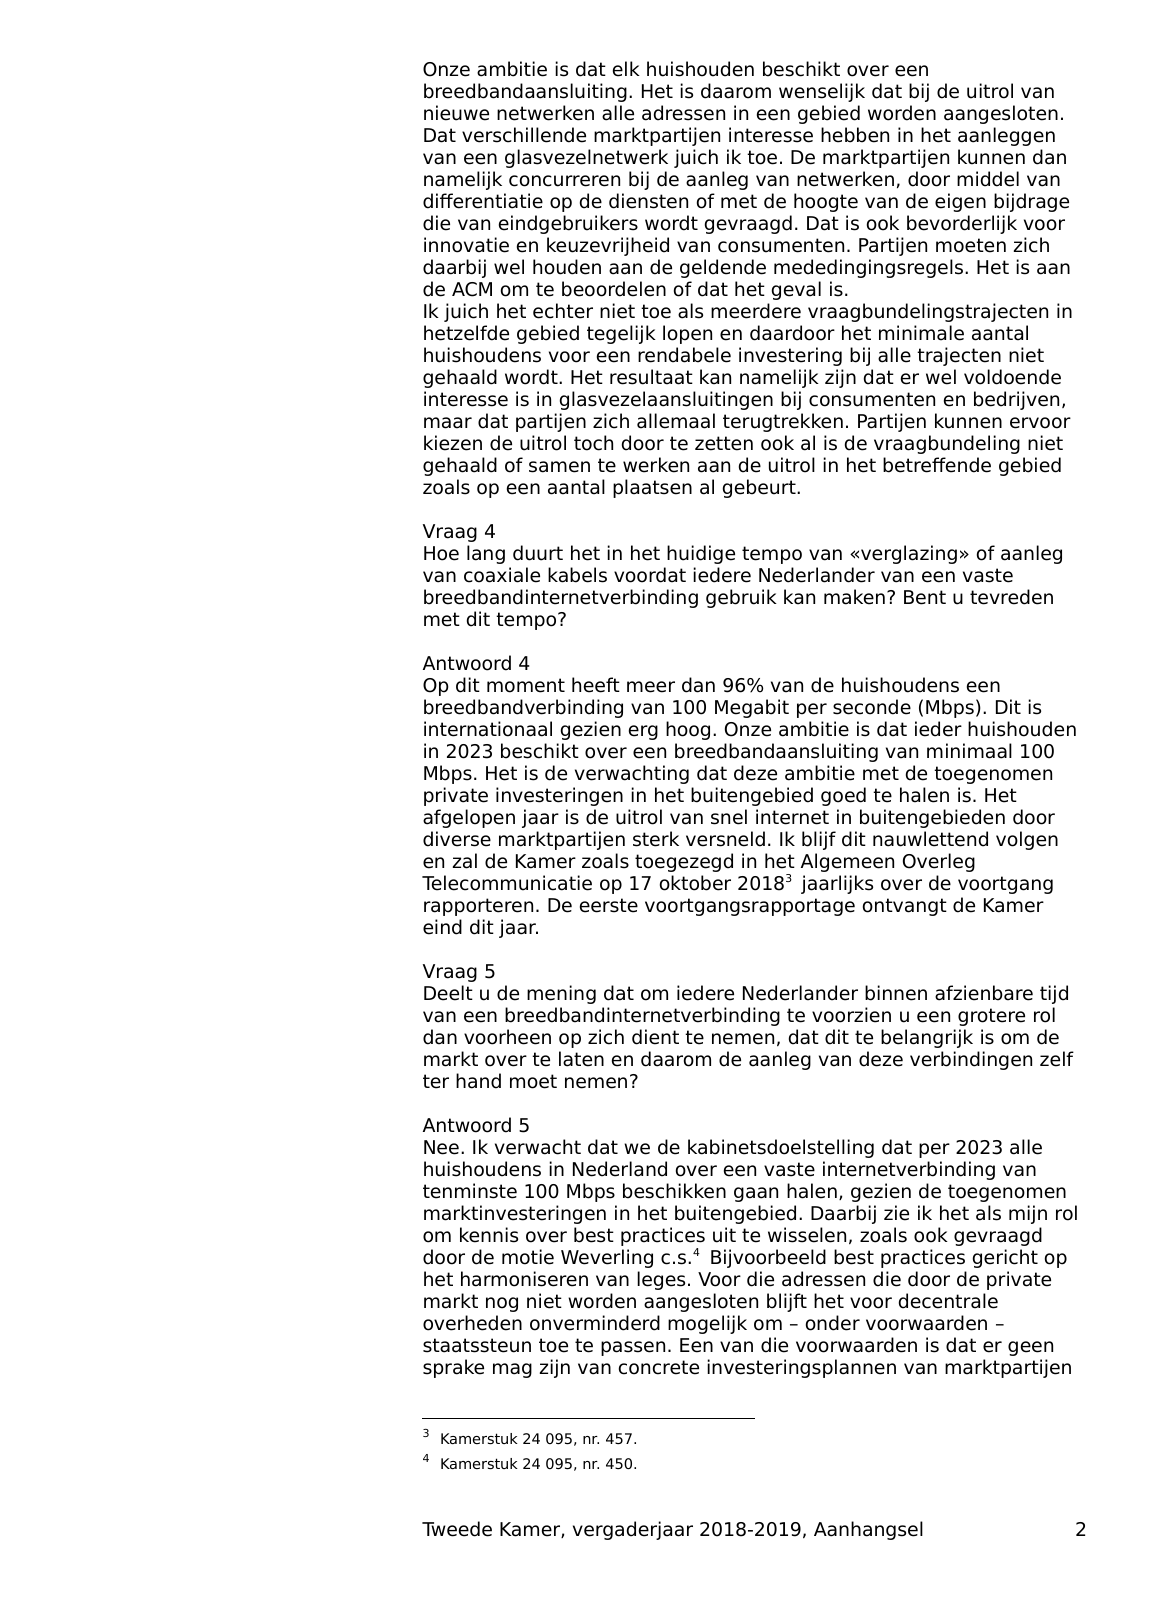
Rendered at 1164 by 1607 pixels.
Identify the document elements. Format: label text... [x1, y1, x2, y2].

text Antwoord 5 [422, 1115, 1087, 1137]
text Kamerstuk 24 095, nr. 450. [422, 1452, 1087, 1474]
text Ik juich het echter niet toe als meerdere vraagbundelingstrajecten in hetzelfde gebied tegelijk lopen en daardoor het minimale aantal huishoudens voor een rendabele investering bij alle trajecten niet gehaald wordt. Het resultaat kan namelijk zijn dat er wel voldoende interesse is in glasvezelaansluitingen bij consumenten en bedrijven, maar dat partijen zich allemaal terugtrekken. Partijen kunnen ervoor kiezen de uitrol toch door te zetten ook al is de vraagbundeling niet gehaald of samen te werken aan de uitrol in het betreffende gebied zoals op een aantal plaatsen al gebeurt. [422, 301, 1087, 499]
text Op dit moment heeft meer dan 96% van de huishoudens een breedbandverbinding van 100 Megabit per seconde (Mbps). Dit is internationaal gezien erg hoog. Onze ambitie is dat ieder huishouden in 2023 beschikt over een breedbandaansluiting van minimaal 100 Mbps. Het is de verwachting dat deze ambitie met de toegenomen private investeringen in het buitengebied goed te halen is. Het afgelopen jaar is de uitrol van snel internet in buitengebieden door diverse marktpartijen sterk versneld. Ik blijf dit nauwlettend volgen en zal de Kamer zoals toegezegd in het Algemeen Overleg Telecommunicatie op 17 oktober 2018 jaarlijks over de voortgang rapporteren. De eerste voortgangsrapportage ontvangt de Kamer eind dit jaar. [422, 675, 1087, 939]
text Hoe lang duurt het in het huidige tempo van «verglazing» of aanleg van coaxiale kabels voordat iedere Nederlander van een vaste breedbandinternetverbinding gebruik kan maken? Bent u tevreden met dit tempo? [422, 543, 1087, 631]
text Nee. Ik verwacht dat we de kabinetsdoelstelling dat per 2023 alle huishoudens in Nederland over een vaste internetverbinding van tenminste 100 Mbps beschikken gaan halen, gezien de toegenomen marktinvesteringen in het buitengebied. Daarbij zie ik het als mijn rol om kennis over best practices uit te wisselen, zoals ook gevraagd door de motie Weverling c.s. Bijvoorbeeld best practices gericht op het harmoniseren van leges. Voor die adressen die door de private markt nog niet worden aangesloten blijft het voor decentrale overheden onverminderd mogelijk om – onder voorwaarden – staatssteun toe te passen. Een van die voorwaarden is dat er geen sprake mag zijn van concrete investeringsplannen van marktpartijen [422, 1137, 1087, 1379]
text Dat verschillende marktpartijen interesse hebben in het aanleggen van een glasvezelnetwerk juich ik toe. De marktpartijen kunnen dan namelijk concurreren bij de aanleg van netwerken, door middel van differentiatie op de diensten of met de hoogte van de eigen bijdrage die van eindgebruikers wordt gevraagd. Dat is ook bevorderlijk voor innovatie en keuzevrijheid van consumenten. Partijen moeten zich daarbij wel houden aan de geldende mededingingsregels. Het is aan de ACM om te beoordelen of dat het geval is. [422, 125, 1087, 301]
text Onze ambitie is dat elk huishouden beschikt over een breedbandaansluiting. Het is daarom wenselijk dat bij de uitrol van nieuwe netwerken alle adressen in een gebied worden aangesloten. [422, 59, 1087, 125]
text Antwoord 4 [422, 653, 1087, 675]
text Kamerstuk 24 095, nr. 457. [422, 1427, 1087, 1449]
text Vraag 4 [422, 521, 1087, 543]
text Deelt u de mening dat om iedere Nederlander binnen afzienbare tijd van een breedbandinternetverbinding te voorzien u een grotere rol dan voorheen op zich dient te nemen, dat dit te belangrijk is om de markt over te laten en daarom de aanleg van deze verbindingen zelf ter hand moet nemen? [422, 983, 1087, 1093]
text Vraag 5 [422, 961, 1087, 983]
